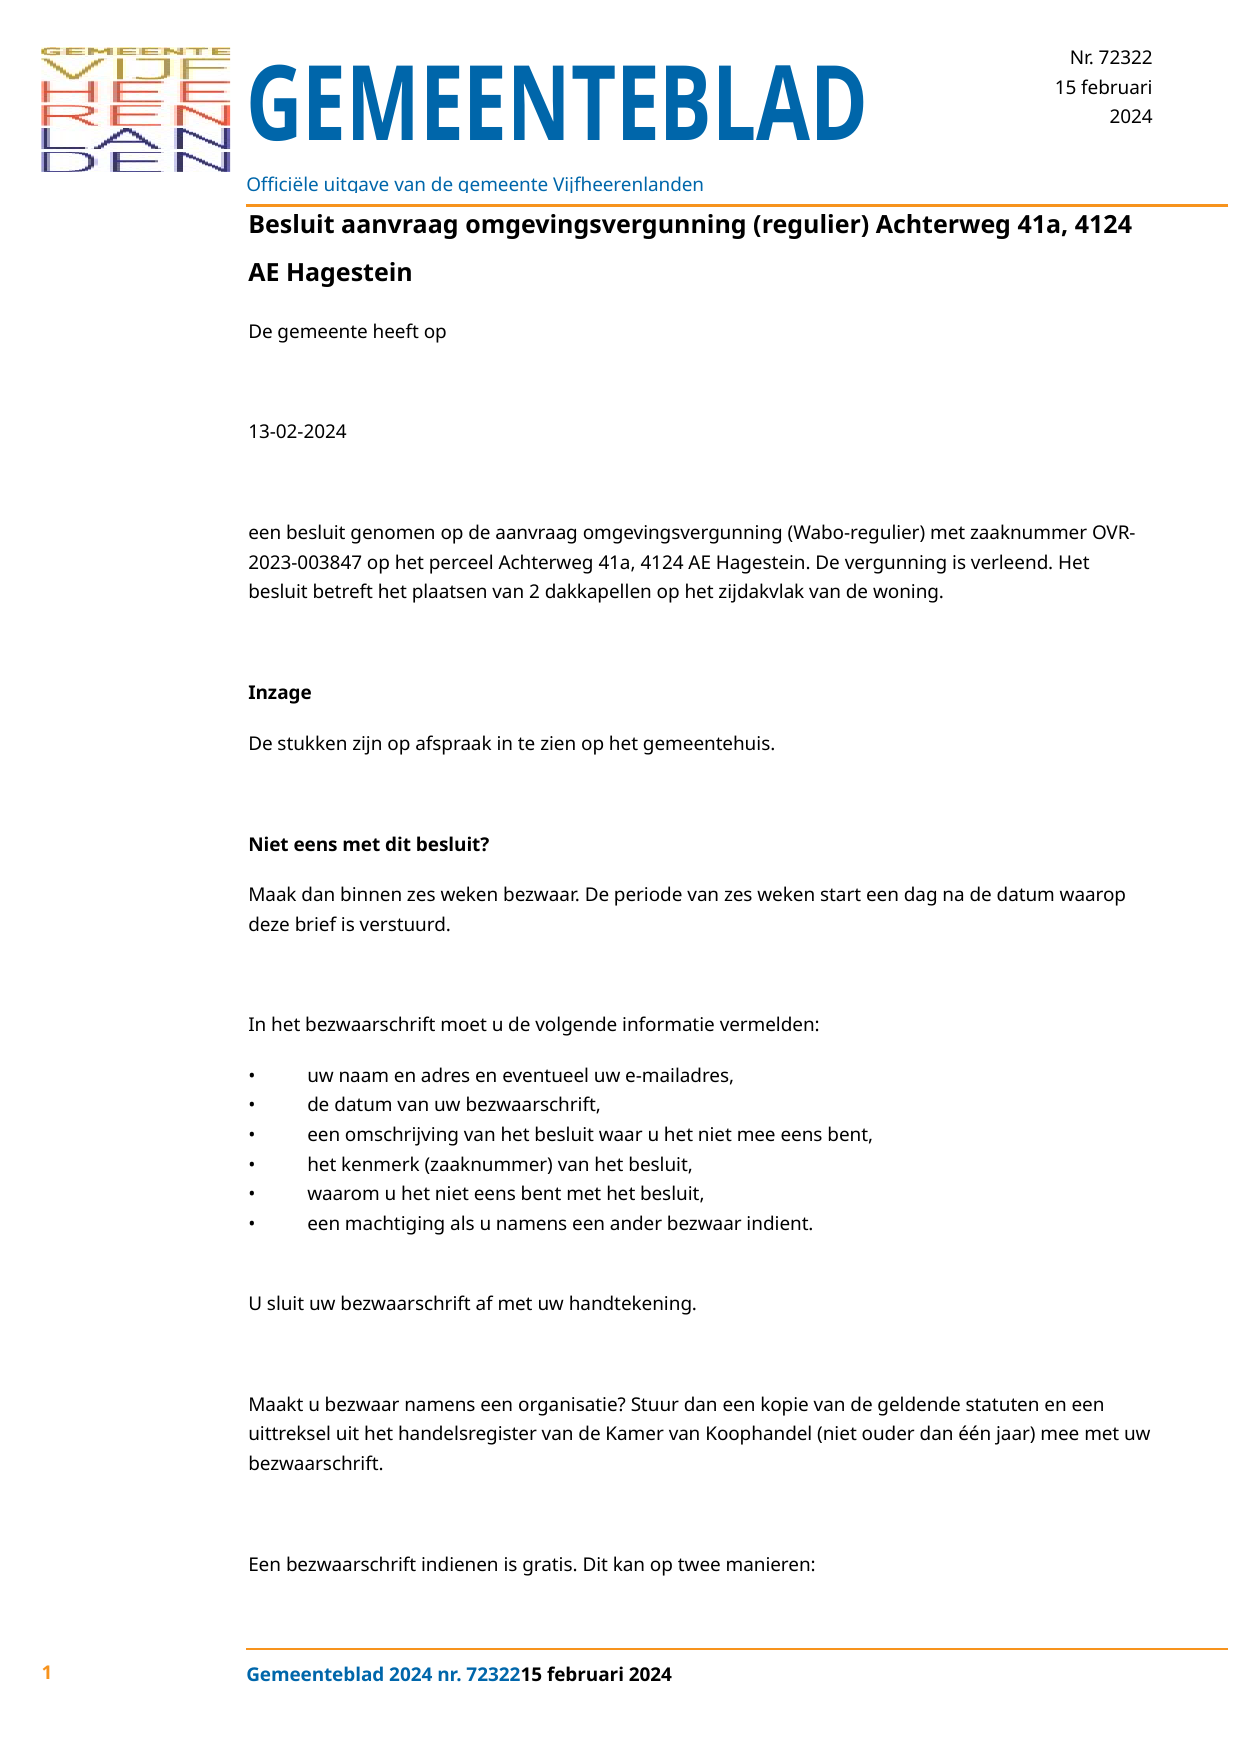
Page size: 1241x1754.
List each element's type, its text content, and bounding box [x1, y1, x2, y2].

text Niet eens met dit besluit? [248, 831, 1152, 857]
text De stukken zijn op afspraak in te zien op het gemeentehuis. [248, 730, 1152, 756]
text U sluit uw bezwaarschrift af met uw handtekening. [248, 1290, 1152, 1316]
list een omschrijving van het besluit waar u het niet mee eens bent, [248, 1121, 1152, 1147]
text In het bezwaarschrift moet u de volgende informatie vermelden: [248, 1012, 1152, 1037]
list uw naam en adres en eventueel uw e-mailadres, [248, 1062, 1152, 1088]
list waarom u het niet eens bent met het besluit, [248, 1180, 1152, 1206]
list de datum van uw bezwaarschrift, [248, 1092, 1152, 1117]
list een machtiging als u namens een ander bezwaar indient. [248, 1210, 1152, 1236]
list het kenmerk (zaaknummer) van het besluit, [248, 1151, 1152, 1177]
text Maak dan binnen zes weken bezwaar. De periode van zes weken start een dag na de datum waarop deze brief is verstuurd. [248, 881, 1152, 937]
text Maakt u bezwaar namens een organisatie? Stuur dan een kopie van de geldende statuten en een uittreksel uit het handelsregister van de Kamer van Koophandel (niet ouder dan één jaar) mee met uw bezwaarschrift. [248, 1391, 1152, 1476]
text Een bezwaarschrift indienen is gratis. Dit kan op twee manieren: [248, 1551, 1152, 1577]
text 13-02-2024 [248, 419, 1152, 444]
text De gemeente heeft op [248, 318, 1152, 344]
text Inzage [248, 679, 1152, 705]
picture [41, 47, 231, 172]
text Besluit aanvraag omgevingsvergunning (regulier) Achterweg 41a, 4124 AE Hagestein [248, 207, 1152, 288]
text een besluit genomen op de aanvraag omgevingsvergunning (Wabo-regulier) met zaaknummer OVR-2023-003847 op het perceel Achterweg 41a, 4124 AE Hagestein. De vergunning is verleend. Het besluit betreft het plaatsen van 2 dakkapellen op het zijdakvlak van de woning. [248, 519, 1152, 604]
